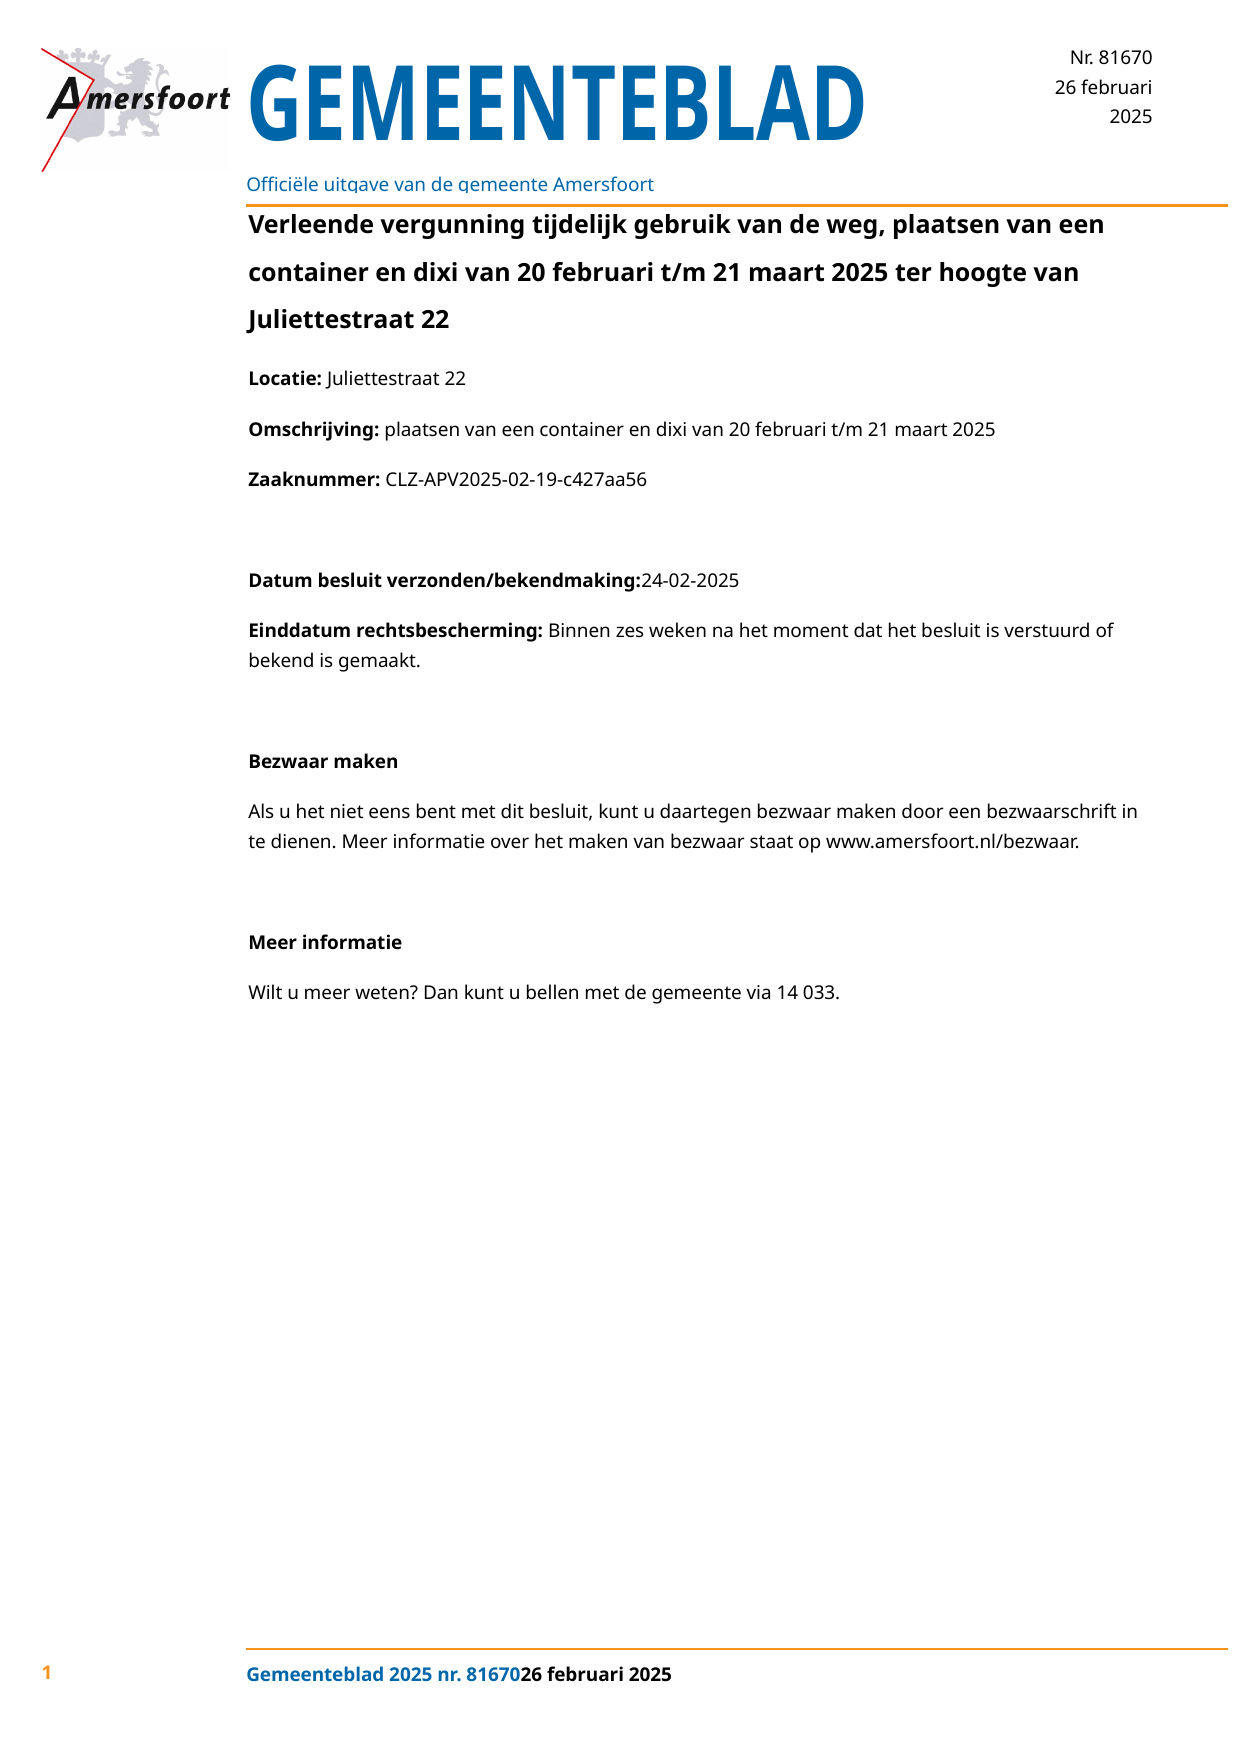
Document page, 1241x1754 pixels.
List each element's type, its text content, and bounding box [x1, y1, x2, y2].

text Omschrijving: plaatsen van een container en dixi van 20 februari t/m 21 maart 2025 [248, 416, 1152, 442]
text Einddatum rechtsbescherming: Binnen zes weken na het moment dat het besluit is verstuurd of bekend is gemaakt. [248, 618, 1152, 673]
text Zaaknummer: CLZ-APV2025-02-19-c427aa56 [248, 466, 1152, 492]
picture [41, 47, 231, 172]
text Datum besluit verzonden/bekendmaking:24-02-2025 [248, 567, 1152, 593]
text Als u het niet eens bent met dit besluit, kunt u daartegen bezwaar maken door een bezwaarschrift in te dienen. Meer informatie over het maken van bezwaar staat op www.amersfoort.nl/bezwaar. [248, 798, 1152, 854]
text Wilt u meer weten? Dan kunt u bellen met de gemeente via 14 033. [248, 979, 1152, 1005]
text Verleende vergunning tijdelijk gebruik van de weg, plaatsen van een container en dixi van 20 februari t/m 21 maart 2025 ter hoogte van Juliettestraat 22 [248, 207, 1152, 336]
text Locatie: Juliettestraat 22 [248, 366, 1152, 391]
text Bezwaar maken [248, 748, 1152, 774]
text Meer informatie [248, 929, 1152, 954]
